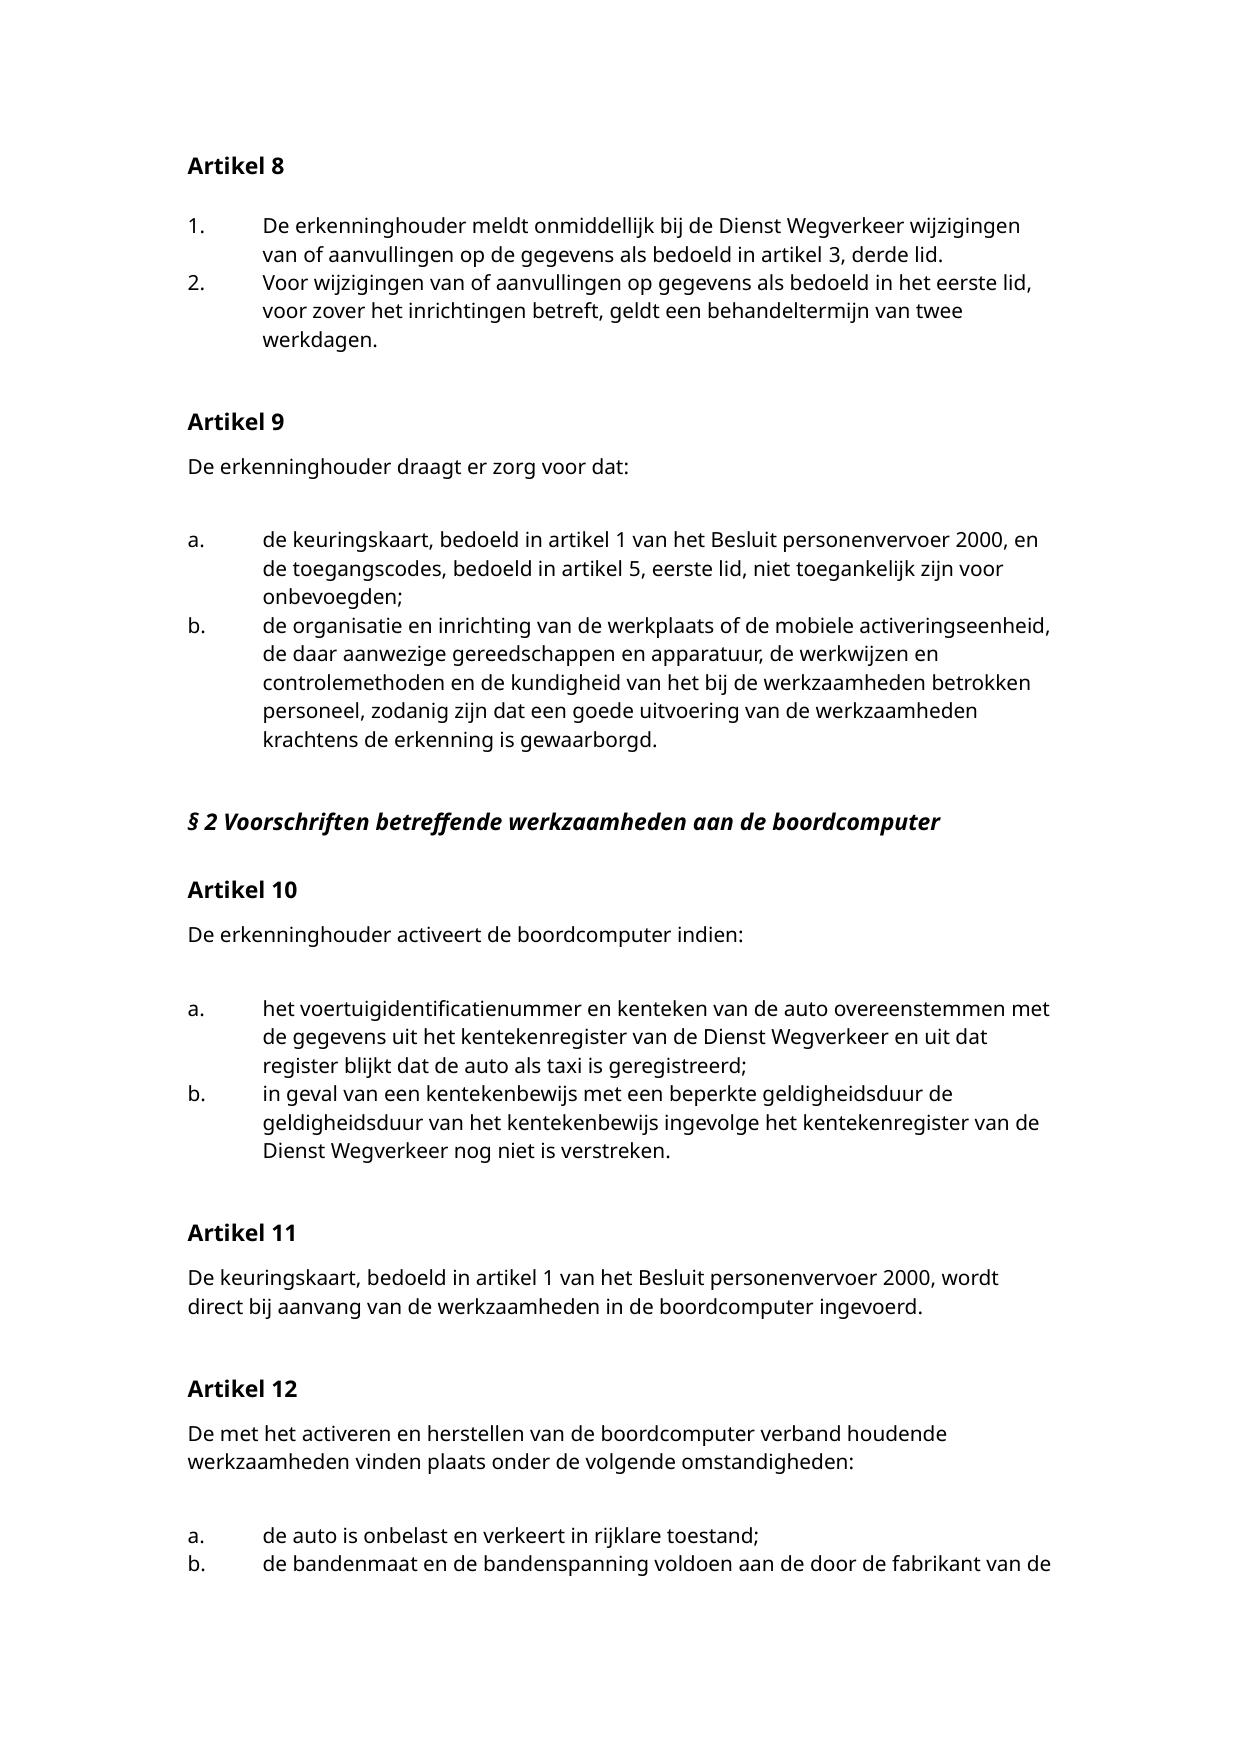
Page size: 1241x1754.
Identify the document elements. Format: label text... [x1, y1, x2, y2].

subtitle Artikel 9 [187, 406, 1053, 437]
list het voertuigidentificatienummer en kenteken van de auto overeenstemmen met de gegevens uit het kentekenregister van de Dienst Wegverkeer en uit dat register blijkt dat de auto als taxi is geregistreerd; [187, 994, 1053, 1079]
list de organisatie en inrichting van de werkplaats of de mobiele activeringseenheid, de daar aanwezige gereedschappen en apparatuur, de werkwijzen en controlemethoden en de kundigheid van het bij de werkzaamheden betrokken personeel, zodanig zijn dat een goede uitvoering van de werkzaamheden krachtens de erkenning is gewaarborgd. [187, 611, 1053, 753]
list de keuringskaart, bedoeld in artikel 1 van het Besluit personenvervoer 2000, en de toegangscodes, bedoeld in artikel 5, eerste lid, niet toegankelijk zijn voor onbevoegden; [187, 526, 1053, 611]
subtitle Artikel 8 [187, 150, 1053, 181]
list Voor wijzigingen van of aanvullingen op gegevens als bedoeld in het eerste lid, voor zover het inrichtingen betreft, geldt een behandeltermijn van twee werkdagen. [187, 268, 1053, 353]
text De met het activeren en herstellen van de boordcomputer verband houdende werkzaamheden vinden plaats onder de volgende omstandigheden: [187, 1419, 1053, 1476]
list in geval van een kentekenbewijs met een beperkte geldigheidsduur de geldigheidsduur van het kentekenbewijs ingevolge het kentekenregister van de Dienst Wegverkeer nog niet is verstreken. [187, 1079, 1053, 1165]
list de auto is onbelast en verkeert in rijklare toestand; [187, 1521, 1053, 1549]
subtitle Artikel 11 [187, 1217, 1053, 1248]
subtitle § 2 Voorschriften betreffende werkzaamheden aan de boordcomputer [187, 806, 1053, 837]
text De erkenninghouder draagt er zorg voor dat: [187, 452, 1053, 481]
subtitle Artikel 12 [187, 1373, 1053, 1404]
subtitle Artikel 10 [187, 874, 1053, 906]
text De keuringskaart, bedoeld in artikel 1 van het Besluit personenvervoer 2000, wordt direct bij aanvang van de werkzaamheden in de boordcomputer ingevoerd. [187, 1263, 1053, 1320]
list De erkenninghouder meldt onmiddellijk bij de Dienst Wegverkeer wijzigingen van of aanvullingen op de gegevens als bedoeld in artikel 3, derde lid. [187, 211, 1053, 268]
list de bandenmaat en de bandenspanning voldoen aan de door de fabrikant van de [187, 1549, 1053, 1578]
text De erkenninghouder activeert de boordcomputer indien: [187, 921, 1053, 949]
